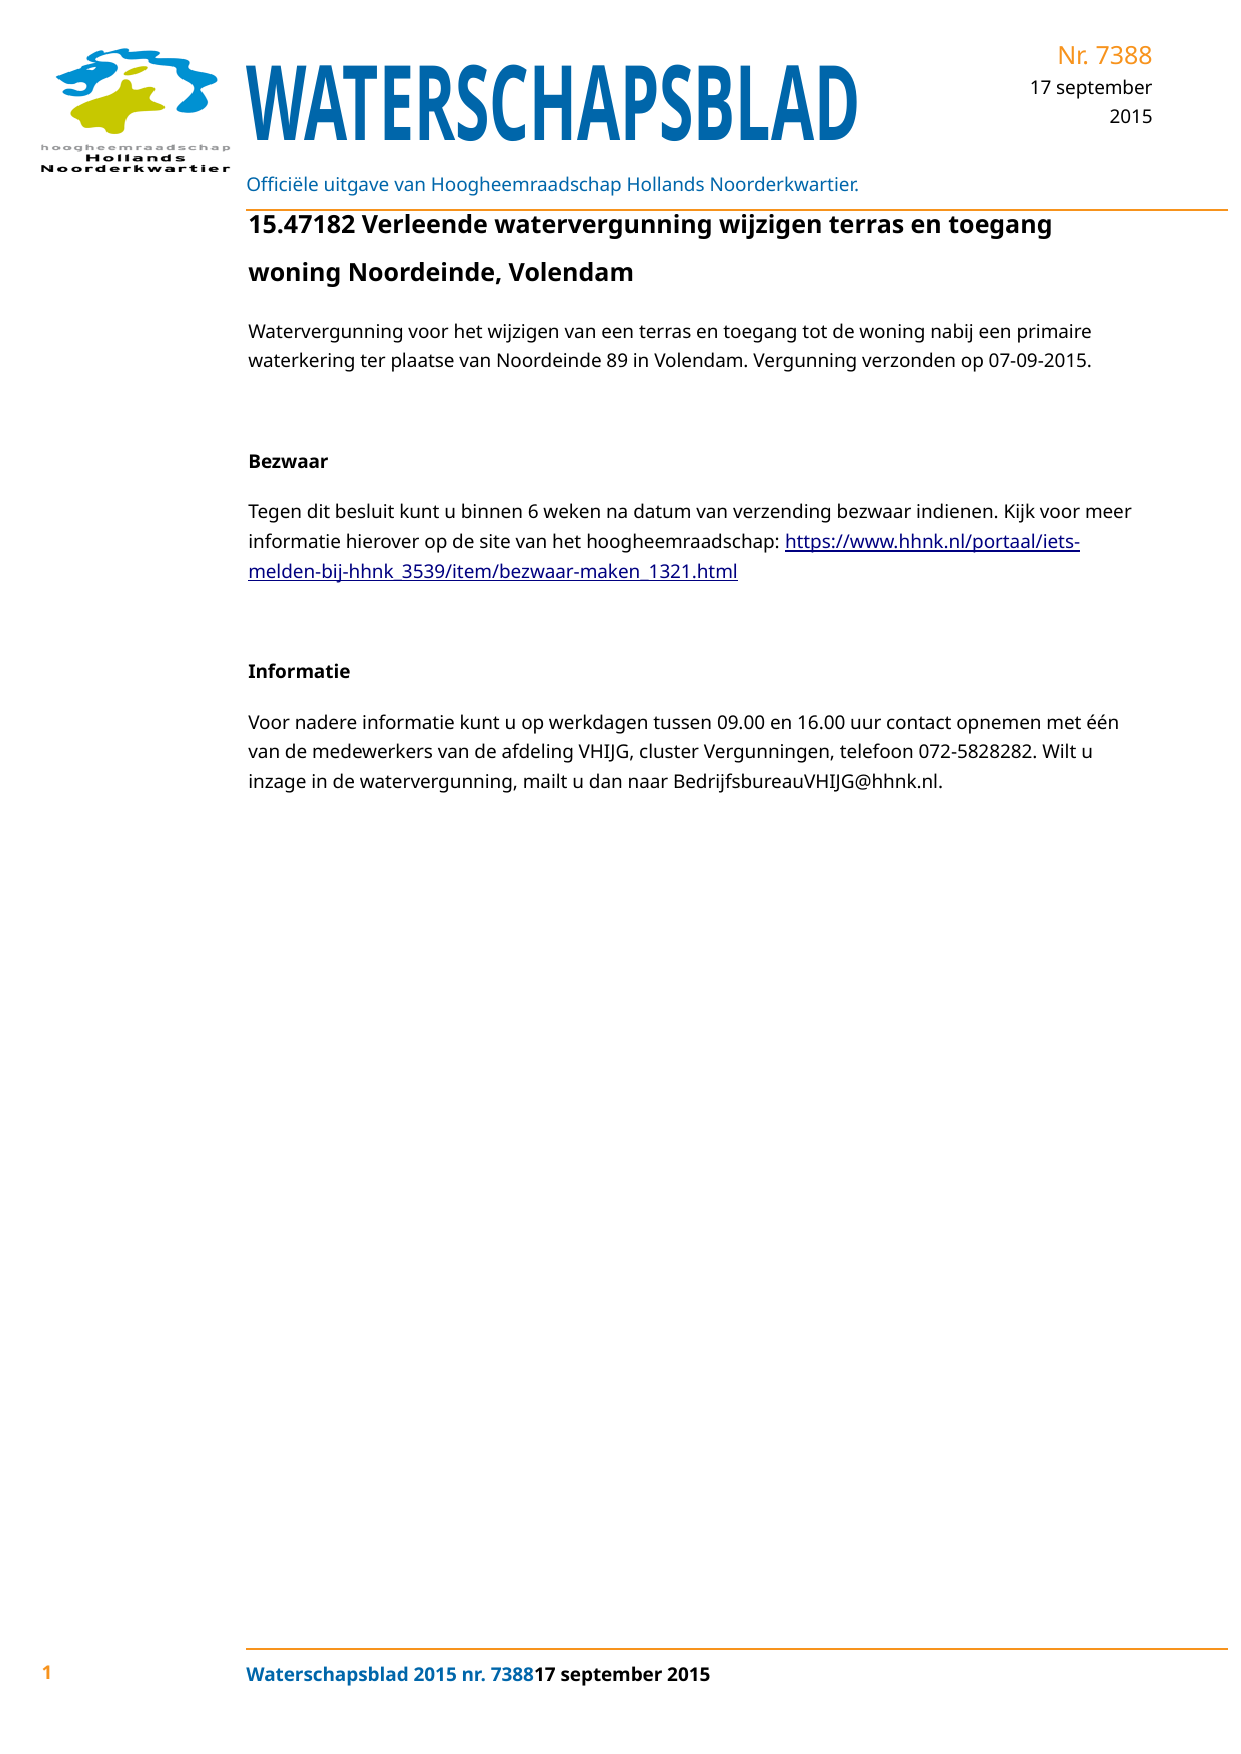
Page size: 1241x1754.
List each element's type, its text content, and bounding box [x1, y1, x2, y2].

text Informatie [248, 659, 1152, 684]
picture [41, 47, 231, 172]
text 15.47182 Verleende watervergunning wijzigen terras en toegang woning Noordeinde, Volendam [248, 211, 1152, 288]
text Bezwaar [248, 448, 1152, 474]
text Voor nadere informatie kunt u op werkdagen tussen 09.00 en 16.00 uur contact opnemen met één van de medewerkers van de afdeling VHIJG, cluster Vergunningen, telefoon 072-5828282. Wilt u inzage in de watervergunning, mailt u dan naar BedrijfsbureauVHIJG@hhnk.nl. [248, 709, 1152, 794]
text Tegen dit besluit kunt u binnen 6 weken na datum van verzending bezwaar indienen. Kijk voor meer informatie hierover op de site van het hoogheemraadschap: https://www.hhnk.nl/portaal/iets-melden-bij-hhnk_3539/item/bezwaar-maken_1321.html [248, 499, 1152, 584]
text Watervergunning voor het wijzigen van een terras en toegang tot de woning nabij een primaire waterkering ter plaatse van Noordeinde 89 in Volendam. Vergunning verzonden op 07-09-2015. [248, 318, 1152, 373]
